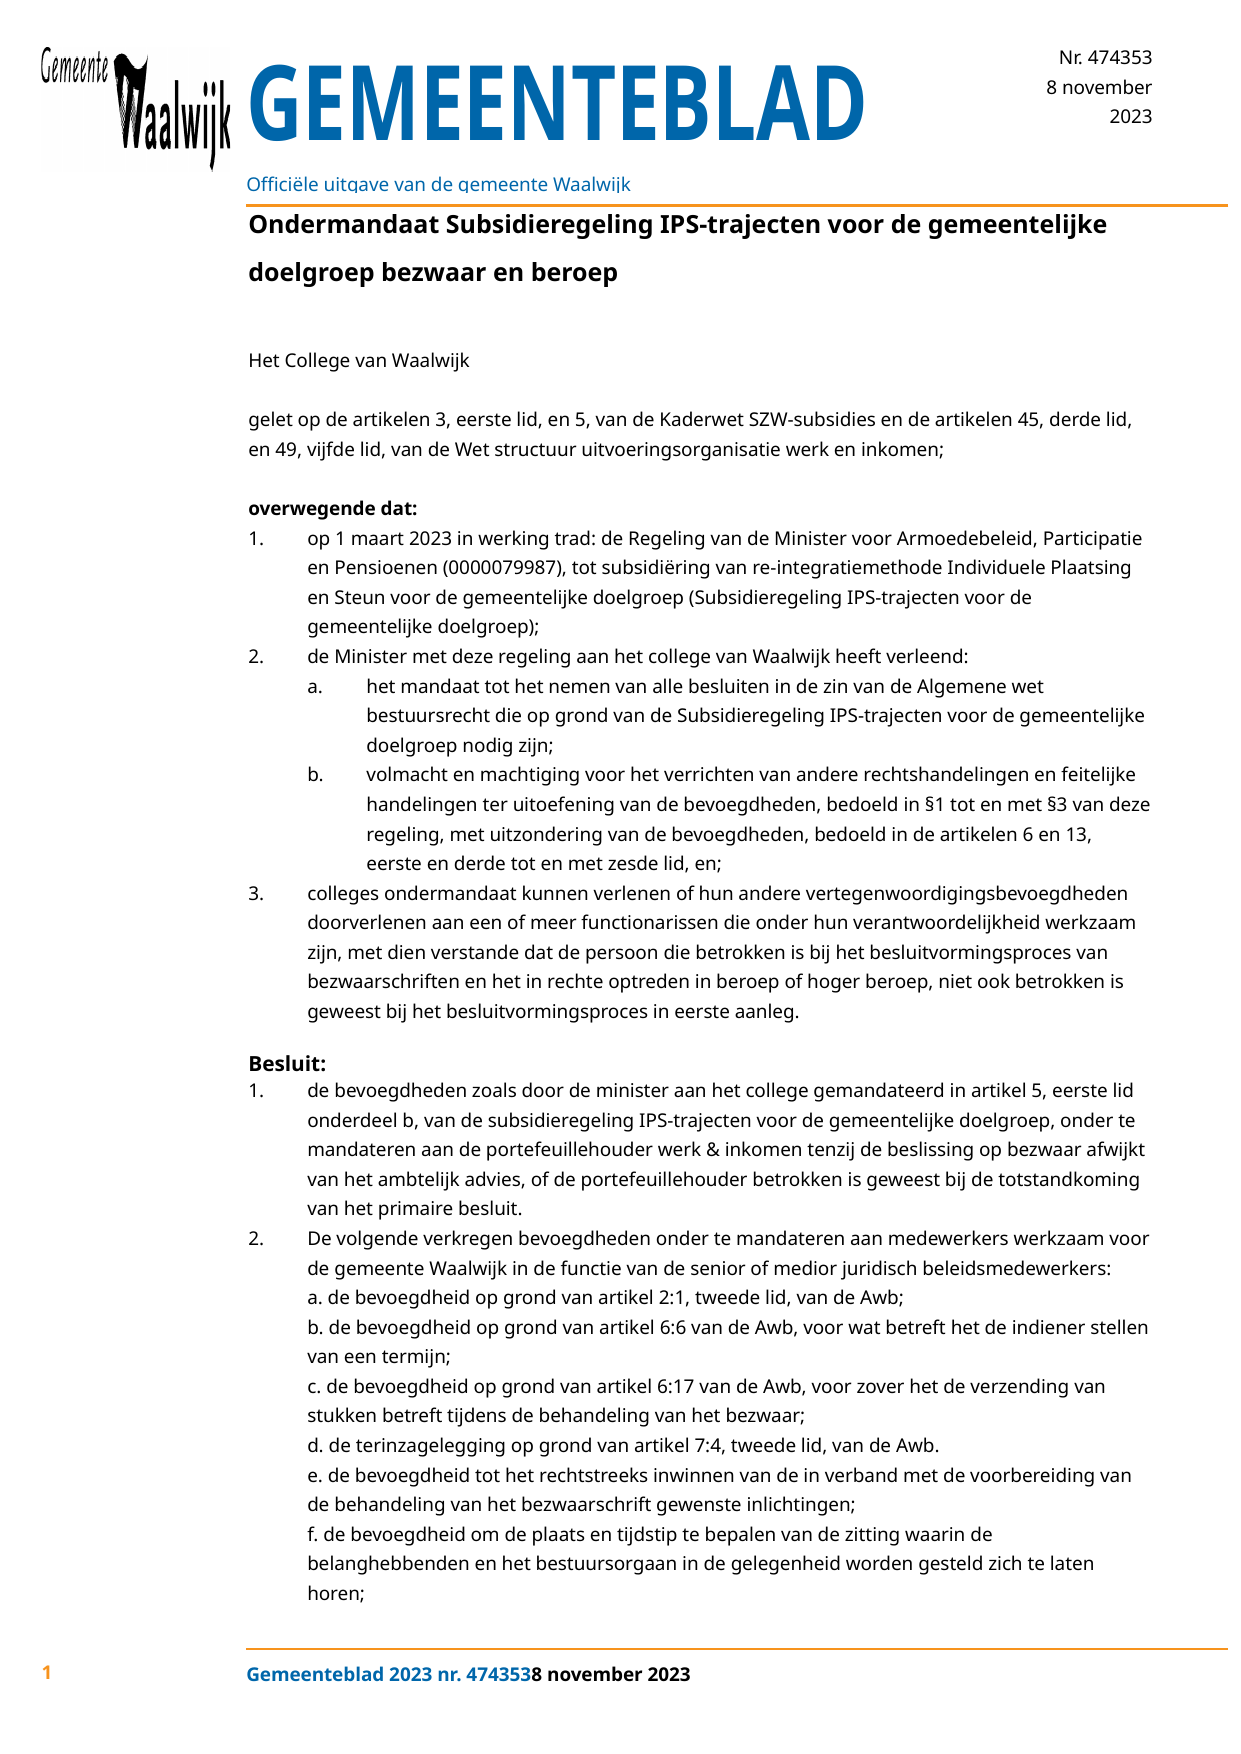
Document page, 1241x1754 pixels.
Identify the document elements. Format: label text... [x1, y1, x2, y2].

list de bevoegdheden zoals door de minister aan het college gemandateerd in artikel 5, eerste lid onderdeel b, van de subsidieregeling IPS-trajecten voor de gemeentelijke doelgroep, onder te mandateren aan de portefeuillehouder werk & inkomen tenzij de beslissing op bezwaar afwijkt van het ambtelijk advies, of de portefeuillehouder betrokken is geweest bij de totstandkoming van het primaire besluit. [248, 1077, 1152, 1221]
text overwegende dat: [248, 495, 1152, 521]
list op 1 maart 2023 in werking trad: de Regeling van de Minister voor Armoedebeleid, Participatie en Pensioenen (0000079987), tot subsidiëring van re-integratiemethode Individuele Plaatsing en Steun voor de gemeentelijke doelgroep (Subsidieregeling IPS-trajecten voor de gemeentelijke doelgroep); [248, 525, 1152, 639]
list c. de bevoegdheid op grond van artikel 6:17 van de Awb, voor zover het de verzending van stukken betreft tijdens de behandeling van het bezwaar; [248, 1373, 1152, 1428]
list volmacht en machtiging voor het verrichten van andere rechtshandelingen en feitelijke handelingen ter uitoefening van de bevoegdheden, bedoeld in §1 tot en met §3 van deze regeling, met uitzondering van de bevoegdheden, bedoeld in de artikelen 6 en 13, eerste en derde tot en met zesde lid, en; [307, 762, 1152, 876]
text Ondermandaat Subsidieregeling IPS-trajecten voor de gemeentelijke doelgroep bezwaar en beroep [248, 207, 1152, 288]
list De volgende verkregen bevoegdheden onder te mandateren aan medewerkers werkzaam voor de gemeente Waalwijk in de functie van de senior of medior juridisch beleidsmedewerkers: [248, 1225, 1152, 1280]
picture [41, 47, 231, 172]
list colleges ondermandaat kunnen verlenen of hun andere vertegenwoordigingsbevoegdheden doorverlenen aan een of meer functionarissen die onder hun verantwoordelijkheid werkzaam zijn, met dien verstande dat de persoon die betrokken is bij het besluitvormingsproces van bezwaarschriften en het in rechte optreden in beroep of hoger beroep, niet ook betrokken is geweest bij het besluitvormingsproces in eerste aanleg. [248, 880, 1152, 1024]
list b. de bevoegdheid op grond van artikel 6:6 van de Awb, voor wat betreft het de indiener stellen van een termijn; [248, 1314, 1152, 1369]
list e. de bevoegdheid tot het rechtstreeks inwinnen van de in verband met de voorbereiding van de behandeling van het bezwaarschrift gewenste inlichtingen; [248, 1462, 1152, 1517]
list het mandaat tot het nemen van alle besluiten in de zin van de Algemene wet bestuursrecht die op grond van de Subsidieregeling IPS-trajecten voor de gemeentelijke doelgroep nodig zijn; [307, 673, 1152, 758]
text Het College van Waalwijk [248, 347, 1152, 373]
list d. de terinzagelegging op grond van artikel 7:4, tweede lid, van de Awb. [248, 1432, 1152, 1458]
list de Minister met deze regeling aan het college van Waalwijk heeft verleend: [248, 643, 1152, 669]
list a. de bevoegdheid op grond van artikel 2:1, tweede lid, van de Awb; [248, 1284, 1152, 1310]
list f. de bevoegdheid om de plaats en tijdstip te bepalen van de zitting waarin de belanghebbenden en het bestuursorgaan in de gelegenheid worden gesteld zich te laten horen; [248, 1521, 1152, 1606]
text gelet op de artikelen 3, eerste lid, en 5, van de Kaderwet SZW-subsidies en de artikelen 45, derde lid, en 49, vijfde lid, van de Wet structuur uitvoeringsorganisatie werk en inkomen; [248, 407, 1152, 462]
text Besluit: [248, 1049, 1152, 1077]
